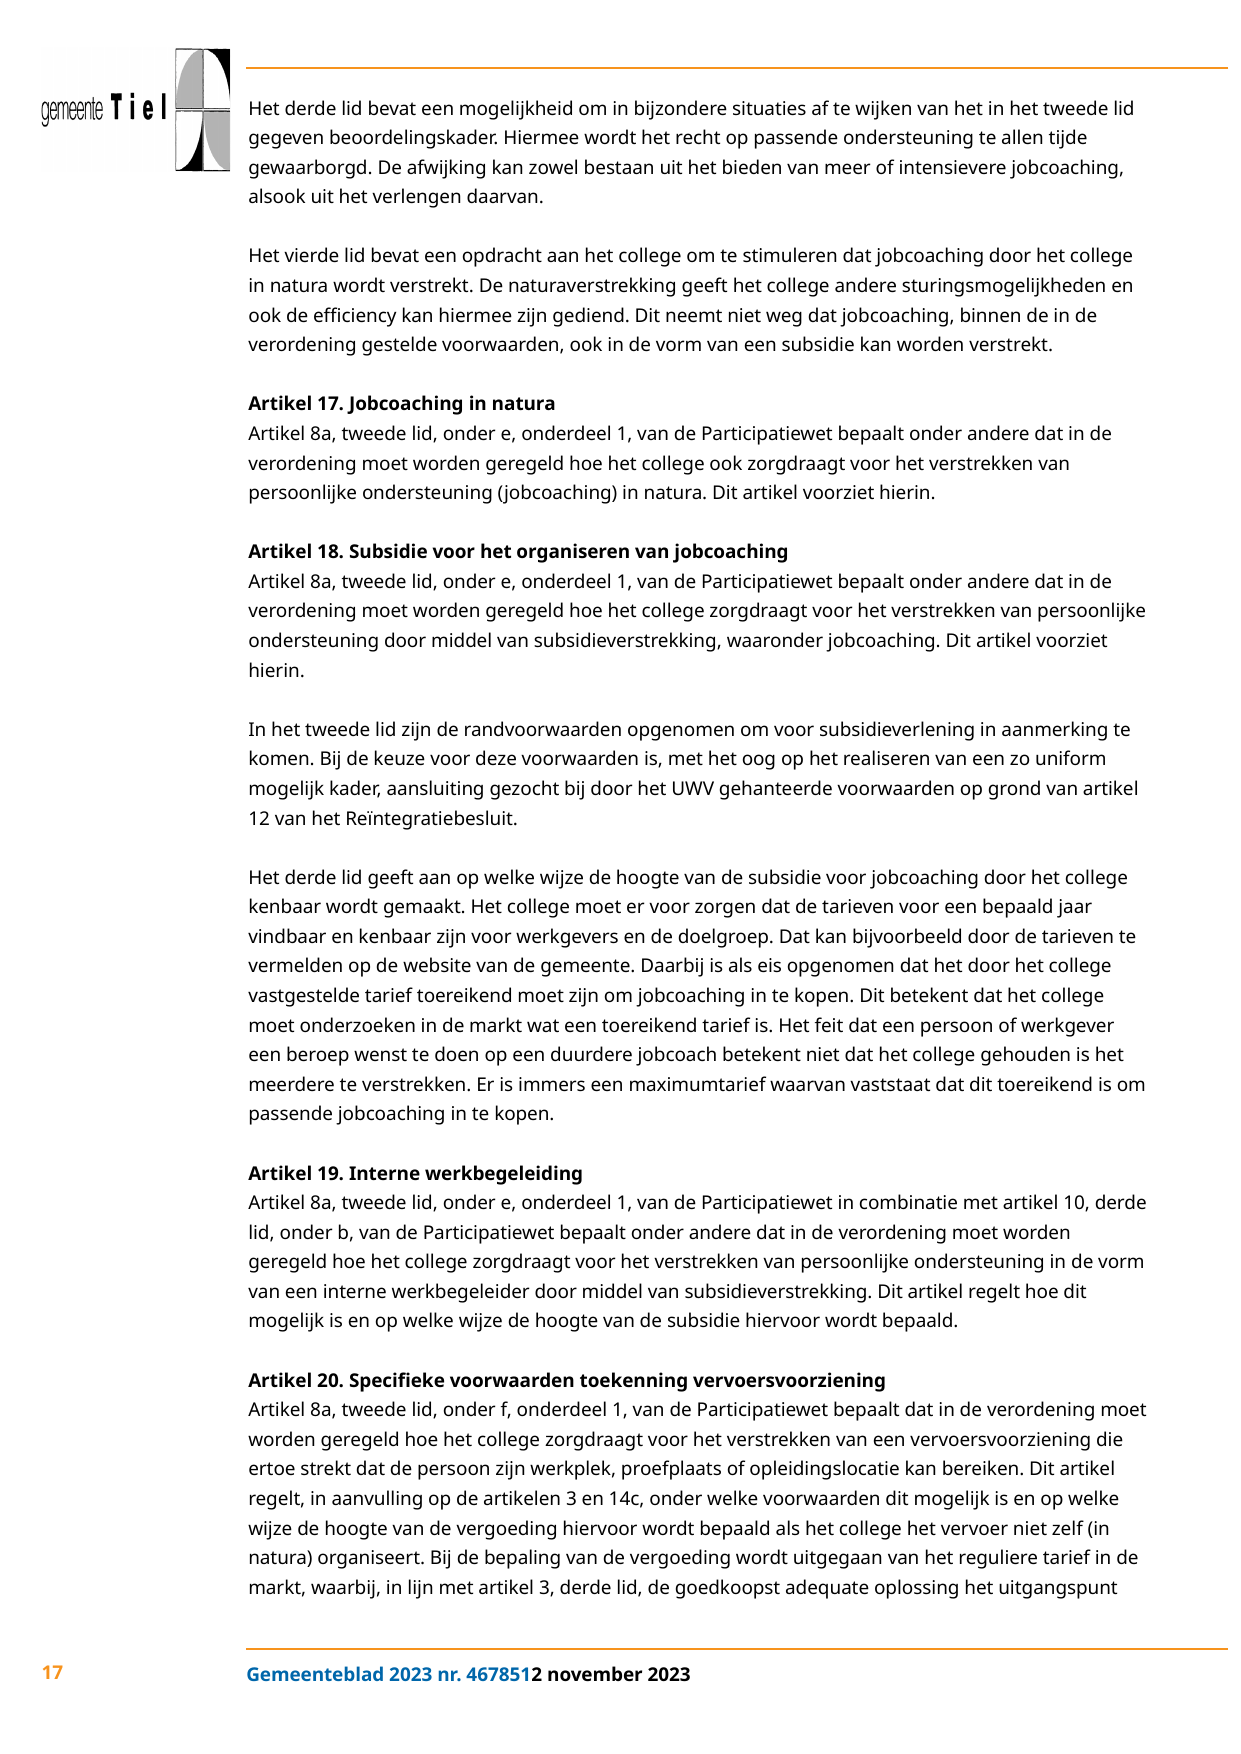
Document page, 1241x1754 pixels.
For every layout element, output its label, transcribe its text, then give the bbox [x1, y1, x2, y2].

text Artikel 20. Specifieke voorwaarden toekenning vervoersvoorziening [248, 1367, 1152, 1393]
text In het tweede lid zijn de randvoorwaarden opgenomen om voor subsidieverlening in aanmerking te komen. Bij de keuze voor deze voorwaarden is, met het oog op het realiseren van een zo uniform mogelijk kader, aansluiting gezocht bij door het UWV gehanteerde voorwaarden op grond van artikel 12 van het Reïntegratiebesluit. [248, 716, 1152, 831]
picture [41, 47, 231, 172]
text Artikel 19. Interne werkbegeleiding [248, 1160, 1152, 1186]
text Het derde lid bevat een mogelijkheid om in bijzondere situaties af te wijken van het in het tweede lid gegeven beoordelingskader. Hiermee wordt het recht op passende ondersteuning te allen tijde gewaarborgd. De afwijking kan zowel bestaan uit het bieden van meer of intensievere jobcoaching, alsook uit het verlengen daarvan. [248, 95, 1152, 209]
text Artikel 8a, tweede lid, onder f, onderdeel 1, van de Participatiewet bepaalt dat in de verordening moet worden geregeld hoe het college zorgdraagt voor het verstrekken van een vervoersvoorziening die ertoe strekt dat de persoon zijn werkplek, proefplaats of opleidingslocatie kan bereiken. Dit artikel regelt, in aanvulling op de artikelen 3 en 14c, onder welke voorwaarden dit mogelijk is en op welke wijze de hoogte van de vergoeding hiervoor wordt bepaald als het college het vervoer niet zelf (in natura) organiseert. Bij de bepaling van de vergoeding wordt uitgegaan van het reguliere tarief in de markt, waarbij, in lijn met artikel 3, derde lid, de goedkoopst adequate oplossing het uitgangspunt [248, 1396, 1152, 1600]
text Artikel 17. Jobcoaching in natura [248, 391, 1152, 416]
text Artikel 8a, tweede lid, onder e, onderdeel 1, van de Participatiewet bepaalt onder andere dat in de verordening moet worden geregeld hoe het college ook zorgdraagt voor het verstrekken van persoonlijke ondersteuning (jobcoaching) in natura. Dit artikel voorziet hierin. [248, 420, 1152, 505]
text Artikel 18. Subsidie voor het organiseren van jobcoaching [248, 538, 1152, 564]
text Het vierde lid bevat een opdracht aan het college om te stimuleren dat jobcoaching door het college in natura wordt verstrekt. De naturaverstrekking geeft het college andere sturingsmogelijkheden en ook de efficiency kan hiermee zijn gediend. Dit neemt niet weg dat jobcoaching, binnen de in de verordening gestelde voorwaarden, ook in de vorm van een subsidie kan worden verstrekt. [248, 243, 1152, 357]
text Artikel 8a, tweede lid, onder e, onderdeel 1, van de Participatiewet bepaalt onder andere dat in de verordening moet worden geregeld hoe het college zorgdraagt voor het verstrekken van persoonlijke ondersteuning door middel van subsidieverstrekking, waaronder jobcoaching. Dit artikel voorziet hierin. [248, 568, 1152, 683]
text Artikel 8a, tweede lid, onder e, onderdeel 1, van de Participatiewet in combinatie met artikel 10, derde lid, onder b, van de Participatiewet bepaalt onder andere dat in de verordening moet worden geregeld hoe het college zorgdraagt voor het verstrekken van persoonlijke ondersteuning in de vorm van een interne werkbegeleider door middel van subsidieverstrekking. Dit artikel regelt hoe dit mogelijk is en op welke wijze de hoogte van de subsidie hiervoor wordt bepaald. [248, 1189, 1152, 1333]
text Het derde lid geeft aan op welke wijze de hoogte van de subsidie voor jobcoaching door het college kenbaar wordt gemaakt. Het college moet er voor zorgen dat de tarieven voor een bepaald jaar vindbaar en kenbaar zijn voor werkgevers en de doelgroep. Dat kan bijvoorbeeld door de tarieven te vermelden op de website van de gemeente. Daarbij is als eis opgenomen dat het door het college vastgestelde tarief toereikend moet zijn om jobcoaching in te kopen. Dit betekent dat het college moet onderzoeken in de markt wat een toereikend tarief is. Het feit dat een persoon of werkgever een beroep wenst te doen op een duurdere jobcoach betekent niet dat het college gehouden is het meerdere te verstrekken. Er is immers een maximumtarief waarvan vaststaat dat dit toereikend is om passende jobcoaching in te kopen. [248, 864, 1152, 1126]
